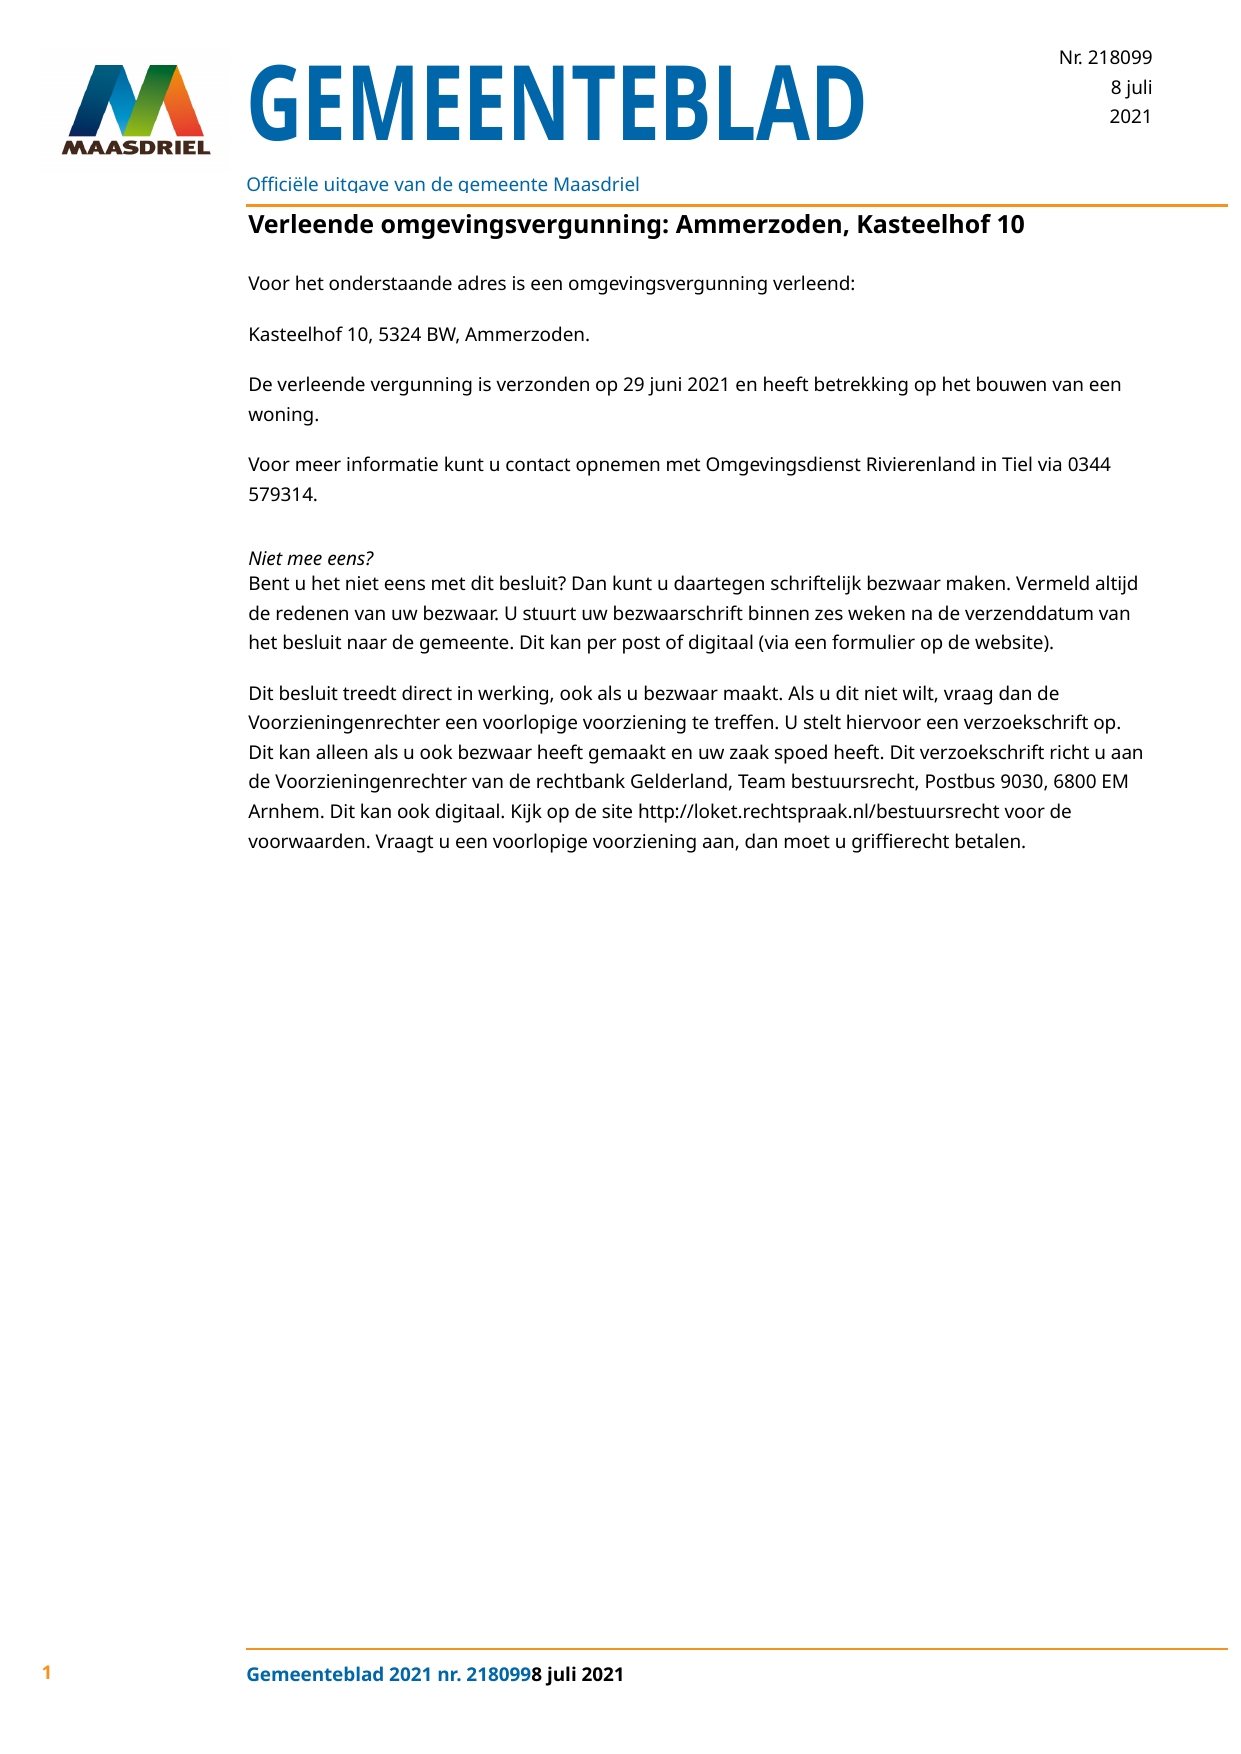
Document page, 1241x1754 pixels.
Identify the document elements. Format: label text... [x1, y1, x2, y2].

text Bent u het niet eens met dit besluit? Dan kunt u daartegen schriftelijk bezwaar maken. Vermeld altijd de redenen van uw bezwaar. U stuurt uw bezwaarschrift binnen zes weken na de verzenddatum van het besluit naar de gemeente. Dit kan per post of digitaal (via een formulier op de website). [248, 570, 1152, 655]
text Verleende omgevingsvergunning: Ammerzoden, Kasteelhof 10 [248, 207, 1152, 241]
text De verleende vergunning is verzonden op 29 juni 2021 en heeft betrekking op het bouwen van een woning. [248, 371, 1152, 426]
text Niet mee eens? [248, 545, 1152, 570]
picture [41, 47, 231, 172]
text Kasteelhof 10, 5324 BW, Ammerzoden. [248, 321, 1152, 346]
text Dit besluit treedt direct in werking, ook als u bezwaar maakt. Als u dit niet wilt, vraag dan de Voorzieningenrechter een voorlopige voorziening te treffen. U stelt hiervoor een verzoekschrift op. Dit kan alleen als u ook bezwaar heeft gemaakt en uw zaak spoed heeft. Dit verzoekschrift richt u aan de Voorzieningenrechter van de rechtbank Gelderland, Team bestuursrecht, Postbus 9030, 6800 EM Arnhem. Dit kan ook digitaal. Kijk op de site http://loket.rechtspraak.nl/bestuursrecht voor de voorwaarden. Vraagt u een voorlopige voorziening aan, dan moet u griffierecht betalen. [248, 680, 1152, 854]
text Voor meer informatie kunt u contact opnemen met Omgevingsdienst Rivierenland in Tiel via 0344 579314. [248, 451, 1152, 506]
text Voor het onderstaande adres is een omgevingsvergunning verleend: [248, 270, 1152, 296]
